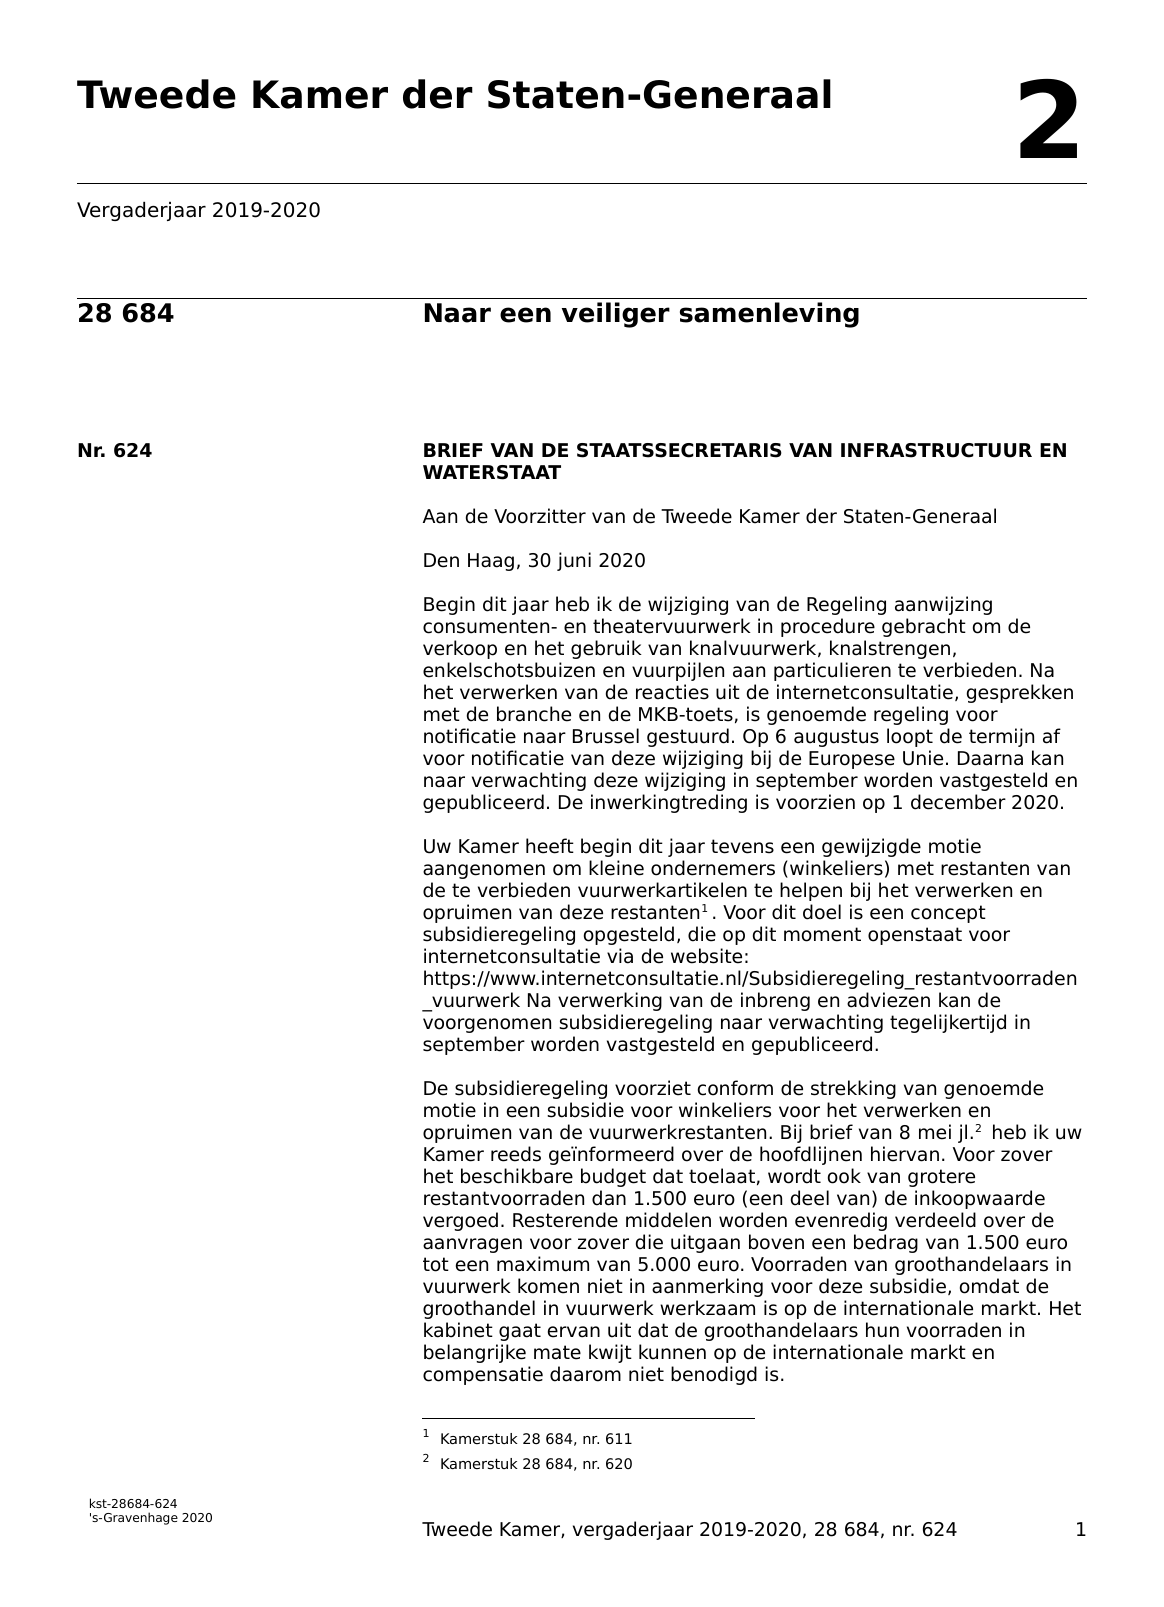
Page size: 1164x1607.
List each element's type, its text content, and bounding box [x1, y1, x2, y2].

text Begin dit jaar heb ik de wijziging van de Regeling aanwijzing consumenten- en theatervuurwerk in procedure gebracht om de verkoop en het gebruik van knalvuurwerk, knalstrengen, enkelschotsbuizen en vuurpijlen aan particulieren te verbieden. Na het verwerken van de reacties uit de internetconsultatie, gesprekken met de branche en de MKB-toets, is genoemde regeling voor notificatie naar Brussel gestuurd. Op 6 augustus loopt de termijn af voor notificatie van deze wijziging bij de Europese Unie. Daarna kan naar verwachting deze wijziging in september worden vastgesteld en gepubliceerd. De inwerkingtreding is voorzien op 1 december 2020. [422, 594, 1087, 814]
text Kamerstuk 28 684, nr. 611 [422, 1427, 1087, 1449]
table_cell Vergaderjaar 2019-2020 [77, 184, 1087, 298]
text 's-Gravenhage 2020 [88, 1511, 323, 1525]
subtitle Nr. 624 BRIEF VAN DE STAATSSECRETARIS VAN INFRASTRUCTUUR EN WATERSTAAT [77, 440, 1087, 484]
text kst-28684-624 [88, 1497, 323, 1511]
table_header 2 [886, 59, 1087, 183]
text Kamerstuk 28 684, nr. 620 [422, 1452, 1087, 1474]
text Uw Kamer heeft begin dit jaar tevens een gewijzigde motie aangenomen om kleine ondernemers (winkeliers) met restanten van de te verbieden vuurwerkartikelen te helpen bij het verwerken en opruimen van deze restanten. Voor dit doel is een concept subsidieregeling opgesteld, die op dit moment openstaat voor internetconsultatie via de website: https://www.internetconsultatie.nl/Subsidieregeling_restantvoorraden_vuurwerk Na verwerking van de inbreng en adviezen kan de voorgenomen subsidieregeling naar verwachting tegelijkertijd in september worden vastgesteld en gepubliceerd. [422, 836, 1087, 1056]
subtitle 28 684 Naar een veiliger samenleving [77, 299, 1087, 329]
text Den Haag, 30 juni 2020 [422, 550, 1087, 572]
text De subsidieregeling voorziet conform de strekking van genoemde motie in een subsidie voor winkeliers voor het verwerken en opruimen van de vuurwerkrestanten. Bij brief van 8 mei jl. heb ik uw Kamer reeds geïnformeerd over de hoofdlijnen hiervan. Voor zover het beschikbare budget dat toelaat, wordt ook van grotere restantvoorraden dan 1.500 euro (een deel van) de inkoopwaarde vergoed. Resterende middelen worden evenredig verdeeld over de aanvragen voor zover die uitgaan boven een bedrag van 1.500 euro tot een maximum van 5.000 euro. Voorraden van groothandelaars in vuurwerk komen niet in aanmerking voor deze subsidie, omdat de groothandel in vuurwerk werkzaam is op de internationale markt. Het kabinet gaat ervan uit dat de groothandelaars hun voorraden in belangrijke mate kwijt kunnen op de internationale markt en compensatie daarom niet benodigd is. [422, 1078, 1087, 1386]
text Aan de Voorzitter van de Tweede Kamer der Staten-Generaal [422, 506, 1087, 528]
table_header Tweede Kamer der Staten-Generaal [77, 59, 886, 183]
